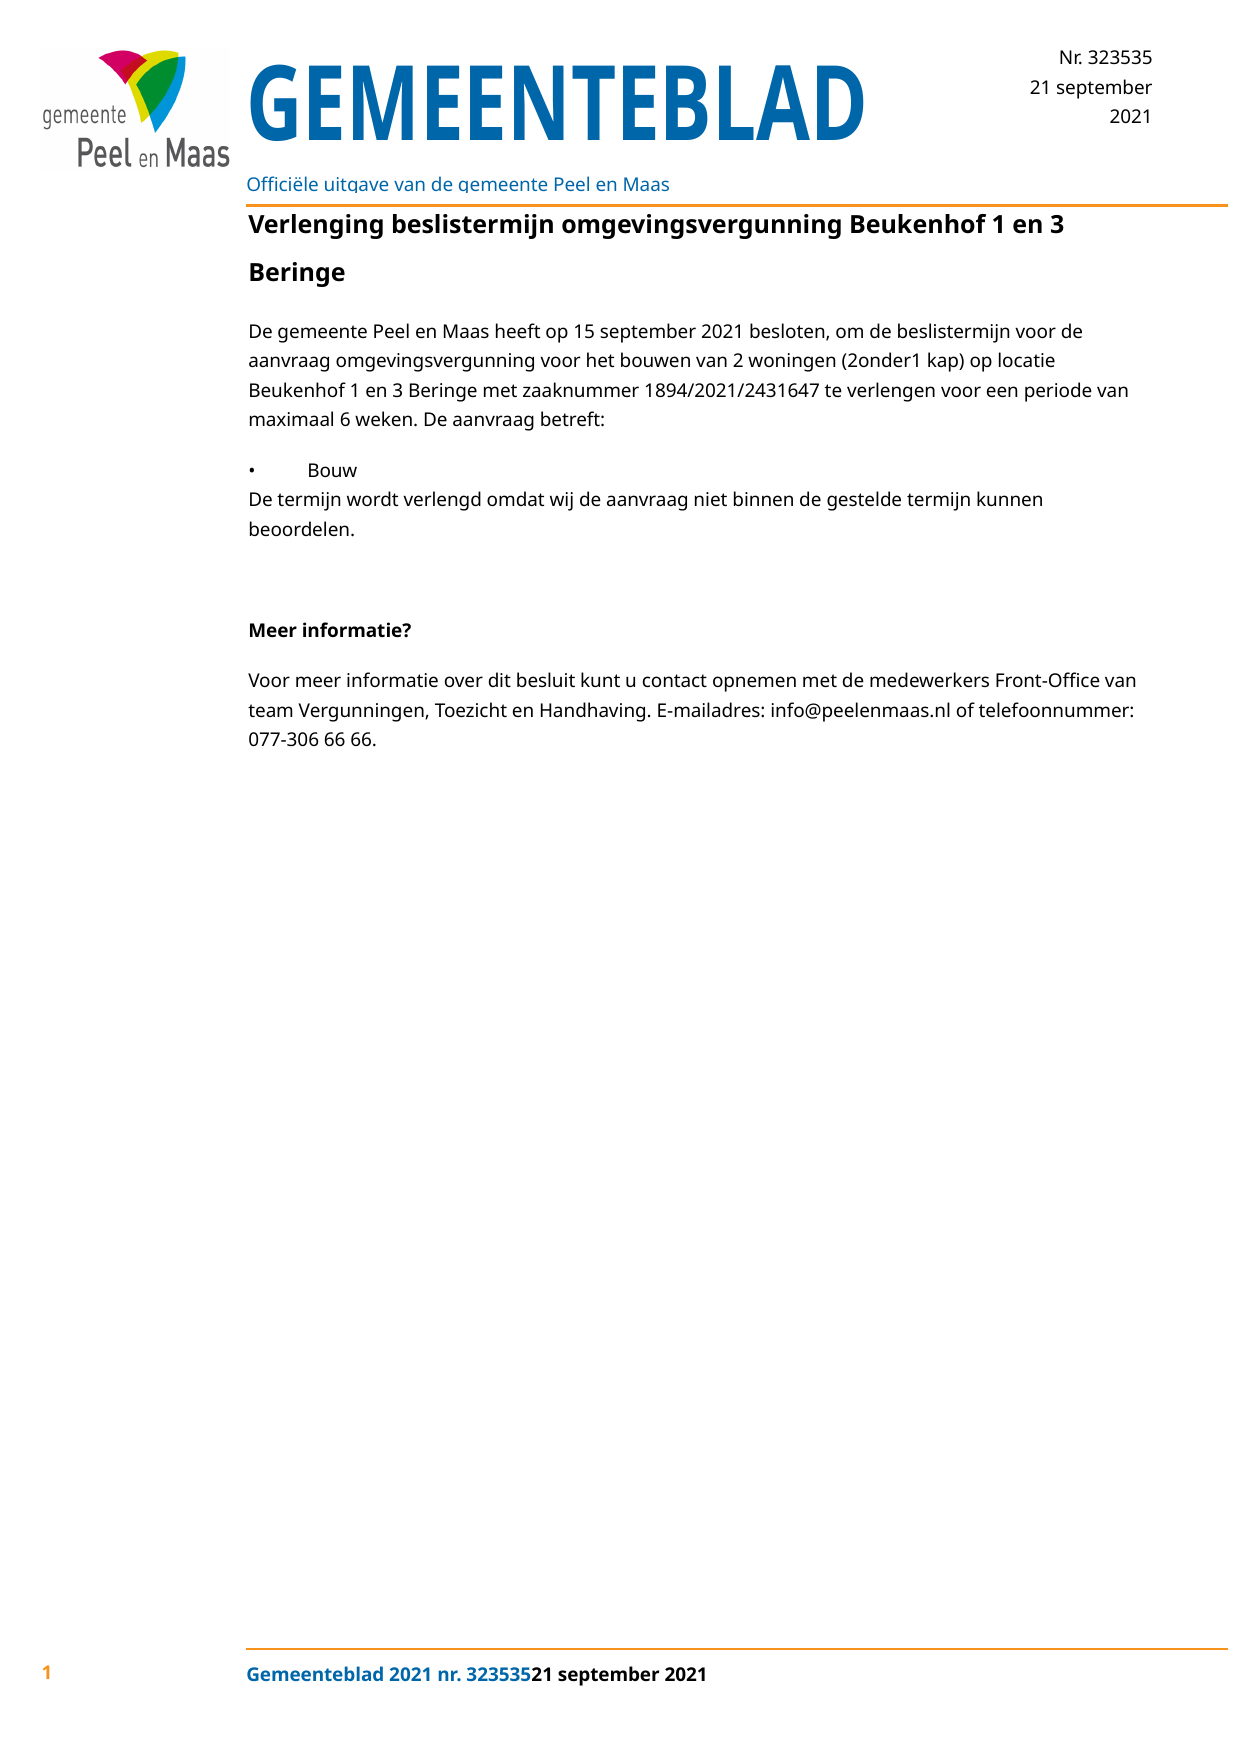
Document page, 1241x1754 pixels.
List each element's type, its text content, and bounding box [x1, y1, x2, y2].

text Verlenging beslistermijn omgevingsvergunning Beukenhof 1 en 3 Beringe [248, 207, 1152, 288]
picture [41, 47, 231, 172]
text De gemeente Peel en Maas heeft op 15 september 2021 besloten, om de beslistermijn voor de aanvraag omgevingsvergunning voor het bouwen van 2 woningen (2onder1 kap) op locatie Beukenhof 1 en 3 Beringe met zaaknummer 1894/2021/2431647 te verlengen voor een periode van maximaal 6 weken. De aanvraag betreft: [248, 318, 1152, 432]
text De termijn wordt verlengd omdat wij de aanvraag niet binnen de gestelde termijn kunnen beoordelen. [248, 487, 1152, 542]
list Bouw [248, 457, 1152, 483]
text Meer informatie? [248, 617, 1152, 643]
text Voor meer informatie over dit besluit kunt u contact opnemen met de medewerkers Front-Office van team Vergunningen, Toezicht en Handhaving. E-mailadres: info@peelenmaas.nl of telefoonnummer: 077-306 66 66. [248, 667, 1152, 752]
